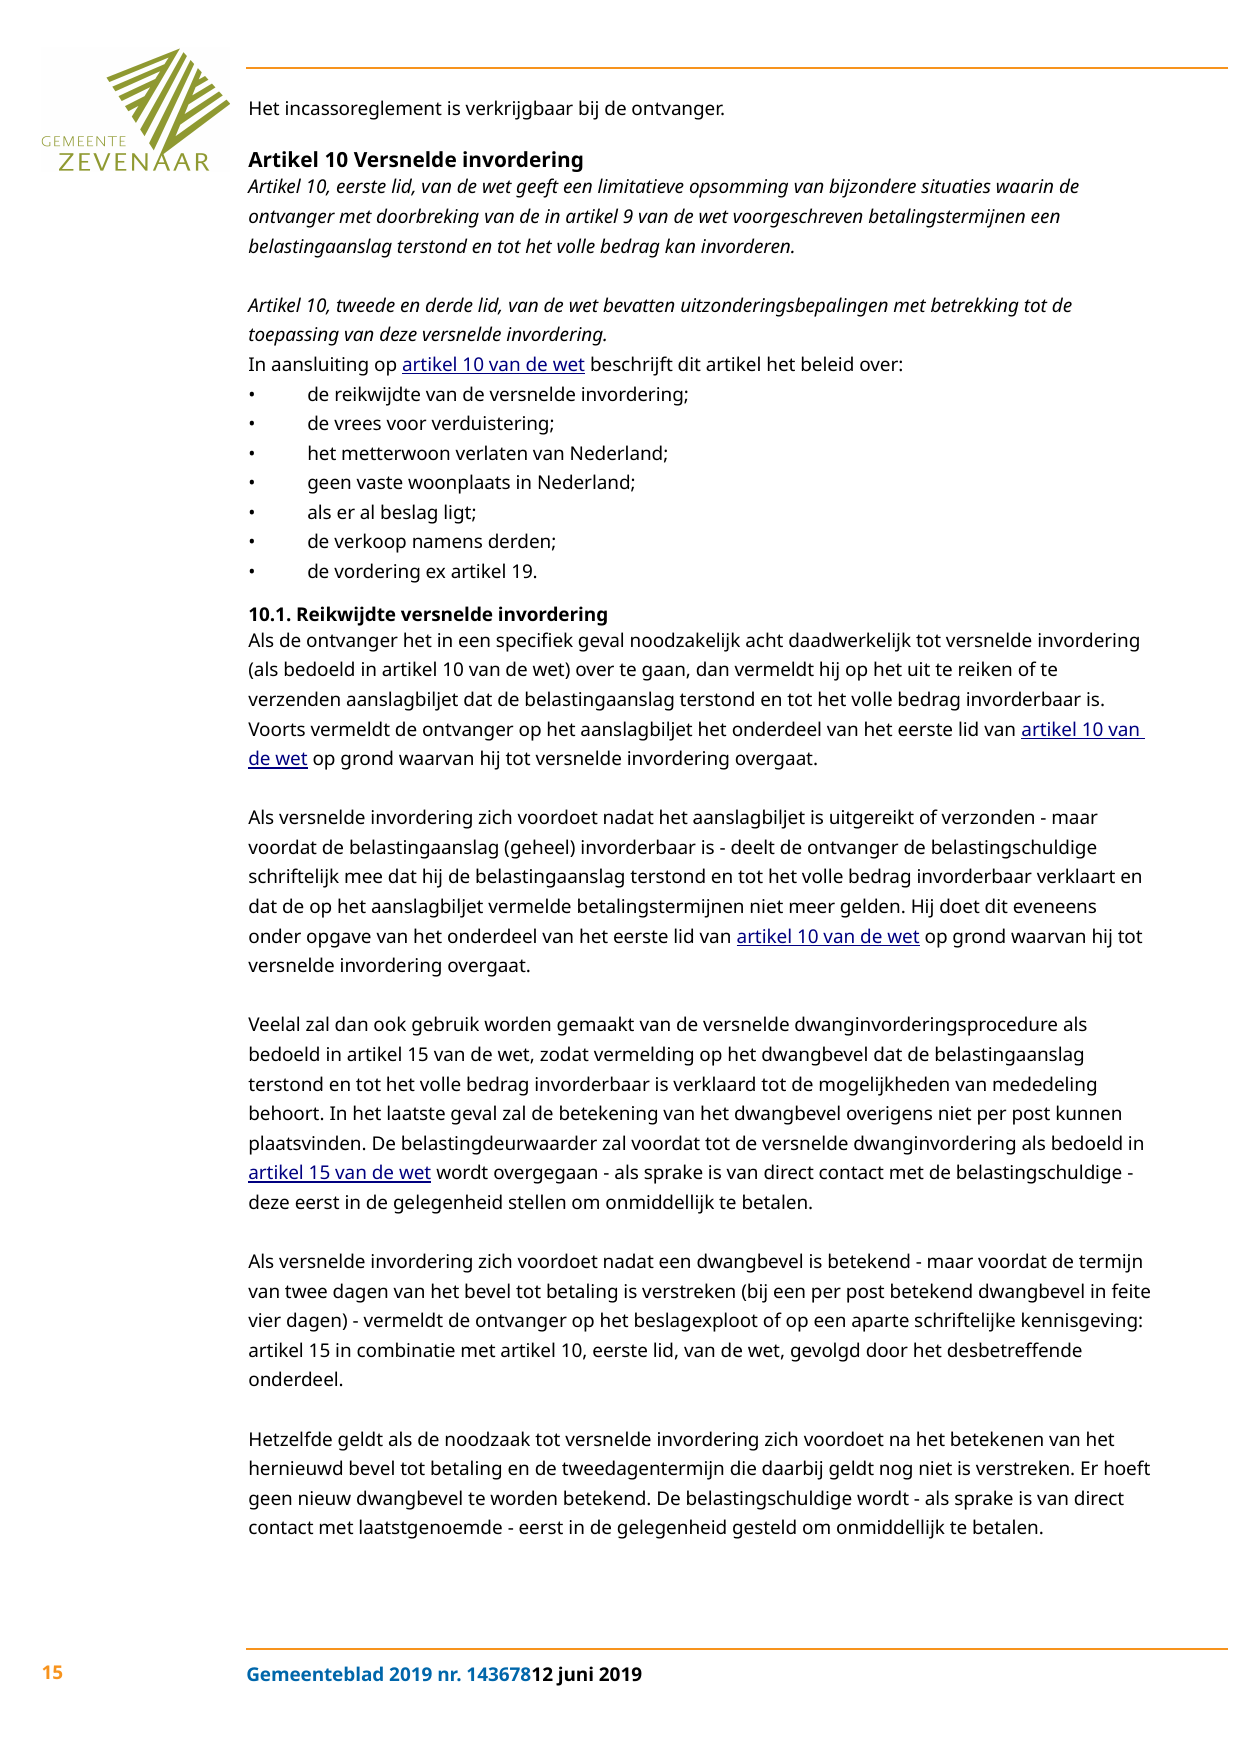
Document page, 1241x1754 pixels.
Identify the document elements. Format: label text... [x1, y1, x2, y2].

list de verkoop namens derden; [248, 529, 1152, 554]
text Veelal zal dan ook gebruik worden gemaakt van de versnelde dwanginvorderingsprocedure als bedoeld in artikel 15 van de wet, zodat vermelding op het dwangbevel dat de belastingaanslag terstond en tot het volle bedrag invorderbaar is verklaard tot de mogelijkheden van mededeling behoort. In het laatste geval zal de betekening van het dwangbevel overigens niet per post kunnen plaatsvinden. De belastingdeurwaarder zal voordat tot de versnelde dwanginvordering als bedoeld in artikel 15 van de wet wordt overgegaan - als sprake is van direct contact met de belastingschuldige - deze eerst in de gelegenheid stellen om onmiddellijk te betalen. [248, 1012, 1152, 1215]
text In aansluiting op artikel 10 van de wet beschrijft dit artikel het beleid over: [248, 351, 1152, 377]
list de vordering ex artikel 19. [248, 558, 1152, 584]
text Hetzelfde geldt als de noodzaak tot versnelde invordering zich voordoet na het betekenen van het hernieuwd bevel tot betaling en de tweedagentermijn die daarbij geldt nog niet is verstreken. Er hoeft geen nieuw dwangbevel te worden betekend. De belastingschuldige wordt - als sprake is van direct contact met laatstgenoemde - eerst in de gelegenheid gesteld om onmiddellijk te betalen. [248, 1426, 1152, 1540]
list de reikwijdte van de versnelde invordering; [248, 381, 1152, 406]
text Het incassoreglement is verkrijgbaar bij de ontvanger. [248, 95, 1152, 121]
list als er al beslag ligt; [248, 499, 1152, 525]
text 10.1. Reikwijdte versnelde invordering [248, 601, 1152, 627]
text Als versnelde invordering zich voordoet nadat het aanslagbiljet is uitgereikt of verzonden - maar voordat de belastingaanslag (geheel) invorderbaar is - deelt de ontvanger de belastingschuldige schriftelijk mee dat hij de belastingaanslag terstond en tot het volle bedrag invorderbaar verklaart en dat de op het aanslagbiljet vermelde betalingstermijnen niet meer gelden. Hij doet dit eveneens onder opgave van het onderdeel van het eerste lid van artikel 10 van de wet op grond waarvan hij tot versnelde invordering overgaat. [248, 804, 1152, 978]
text Artikel 10, eerste lid, van de wet geeft een limitatieve opsomming van bijzondere situaties waarin de ontvanger met doorbreking van de in artikel 9 van de wet voorgeschreven betalingstermijnen een belastingaanslag terstond en tot het volle bedrag kan invorderen. [248, 174, 1152, 258]
text Als de ontvanger het in een specifiek geval noodzakelijk acht daadwerkelijk tot versnelde invordering (als bedoeld in artikel 10 van de wet) over te gaan, dan vermeldt hij op het uit te reiken of te verzenden aanslagbiljet dat de belastingaanslag terstond en tot het volle bedrag invorderbaar is. Voorts vermeldt de ontvanger op het aanslagbiljet het onderdeel van het eerste lid van artikel 10 van de wet op grond waarvan hij tot versnelde invordering overgaat. [248, 627, 1152, 771]
text Artikel 10, tweede en derde lid, van de wet bevatten uitzonderingsbepalingen met betrekking tot de toepassing van deze versnelde invordering. [248, 292, 1152, 347]
text Als versnelde invordering zich voordoet nadat een dwangbevel is betekend - maar voordat de termijn van twee dagen van het bevel tot betaling is verstreken (bij een per post betekend dwangbevel in feite vier dagen) - vermeldt de ontvanger op het beslagexploot of op een aparte schriftelijke kennisgeving: artikel 15 in combinatie met artikel 10, eerste lid, van de wet, gevolgd door het desbetreffende onderdeel. [248, 1248, 1152, 1392]
list geen vaste woonplaats in Nederland; [248, 469, 1152, 495]
list de vrees voor verduistering; [248, 410, 1152, 436]
list het metterwoon verlaten van Nederland; [248, 440, 1152, 466]
picture [41, 47, 231, 172]
text Artikel 10 Versnelde invordering [248, 145, 1152, 174]
